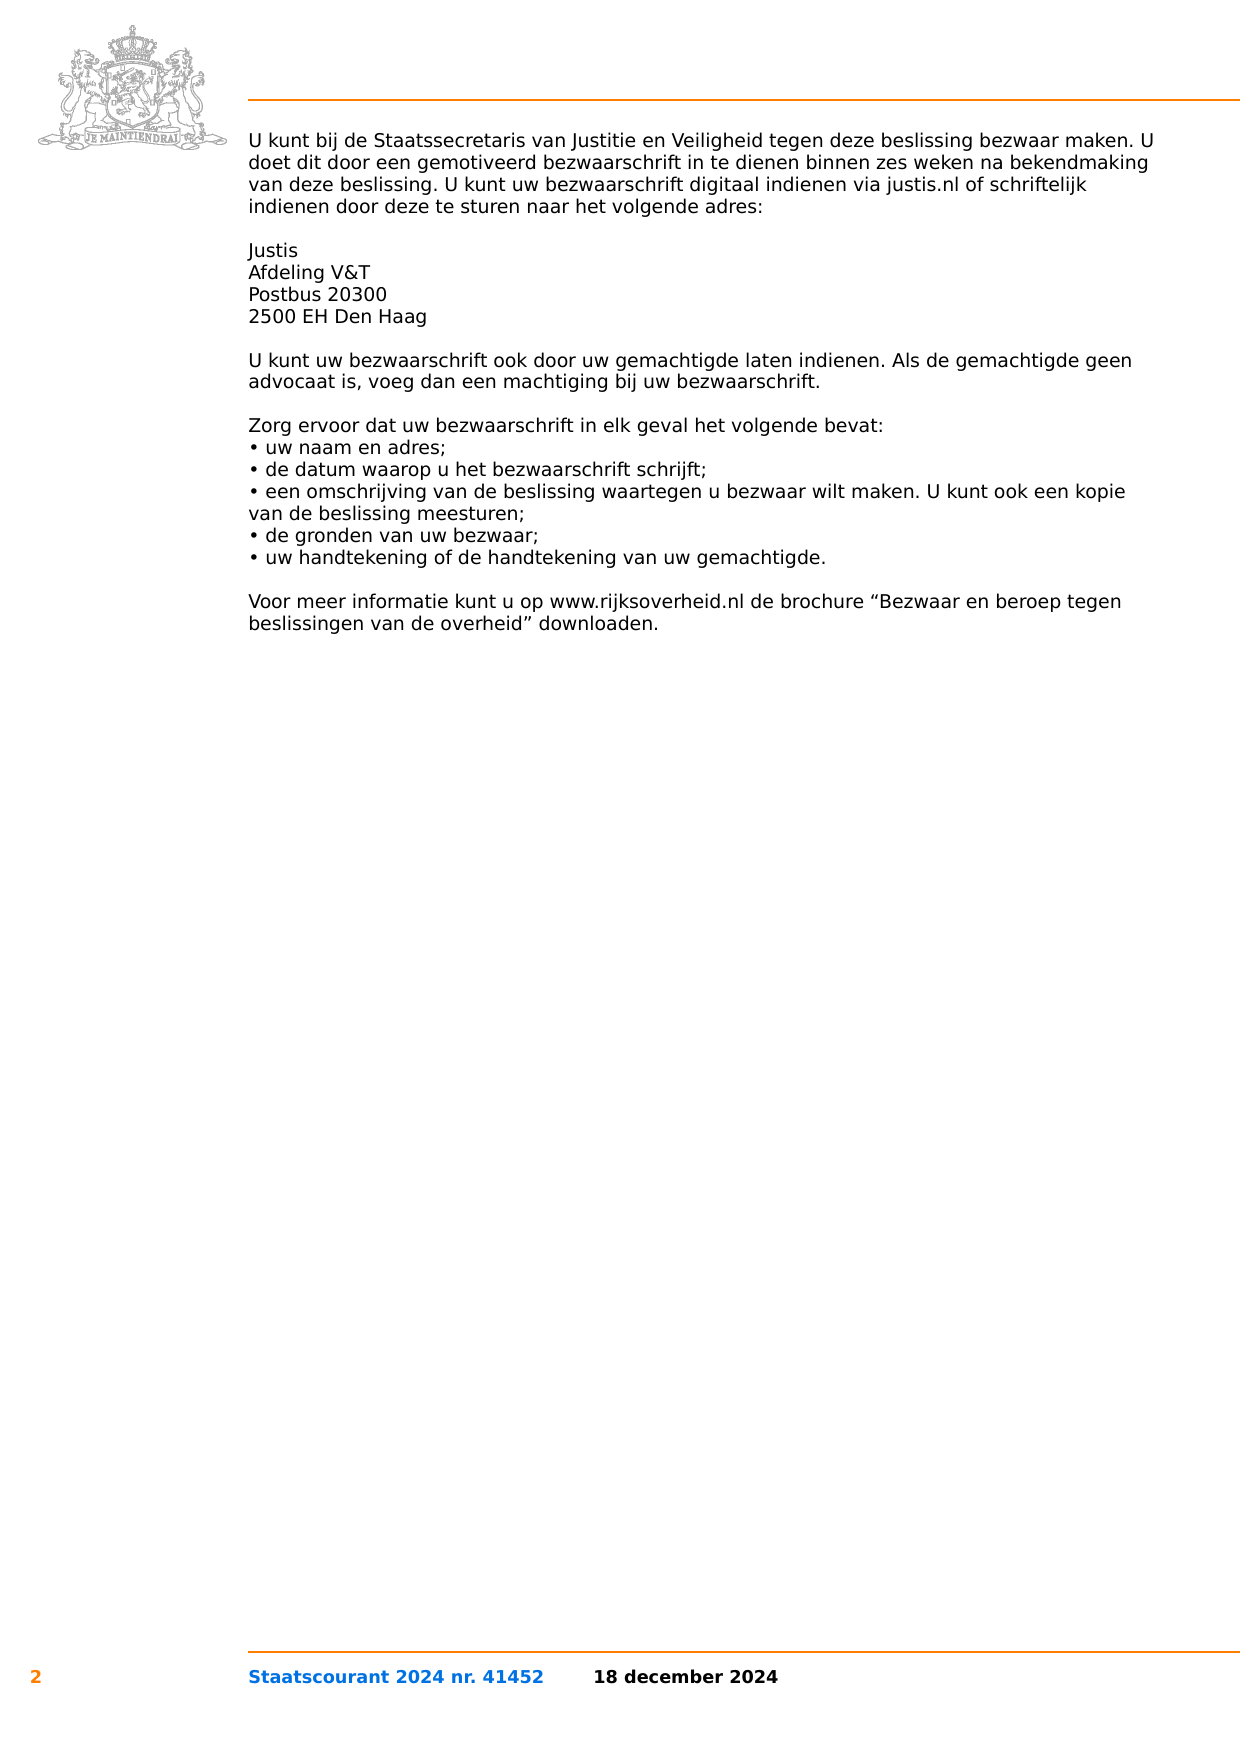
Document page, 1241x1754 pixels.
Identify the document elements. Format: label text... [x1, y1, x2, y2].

text • uw naam en adres; [248, 437, 1163, 459]
text • een omschrijving van de beslissing waartegen u bezwaar wilt maken. U kunt ook een kopie van de beslissing meesturen; [248, 481, 1163, 525]
text Postbus 20300 [248, 284, 1163, 306]
text • uw handtekening of de handtekening van uw gemachtigde. [248, 547, 1163, 569]
text Zorg ervoor dat uw bezwaarschrift in elk geval het volgende bevat: [248, 415, 1163, 437]
text U kunt bij de Staatssecretaris van Justitie en Veiligheid tegen deze beslissing bezwaar maken. U doet dit door een gemotiveerd bezwaarschrift in te dienen binnen zes weken na bekendmaking van deze beslissing. U kunt uw bezwaarschrift digitaal indienen via justis.nl of schriftelijk indienen door deze te sturen naar het volgende adres: [248, 130, 1163, 218]
text Afdeling V&T [248, 262, 1163, 284]
text Justis [248, 240, 1163, 262]
text • de gronden van uw bezwaar; [248, 525, 1163, 547]
text 2500 EH Den Haag [248, 306, 1163, 328]
text U kunt uw bezwaarschrift ook door uw gemachtigde laten indienen. Als de gemachtigde geen advocaat is, voeg dan een machtiging bij uw bezwaarschrift. [248, 349, 1163, 393]
text Voor meer informatie kunt u op www.rijksoverheid.nl de brochure “Bezwaar en beroep tegen beslissingen van de overheid” downloaden. [248, 591, 1163, 635]
picture [38, 25, 227, 150]
text • de datum waarop u het bezwaarschrift schrijft; [248, 459, 1163, 481]
